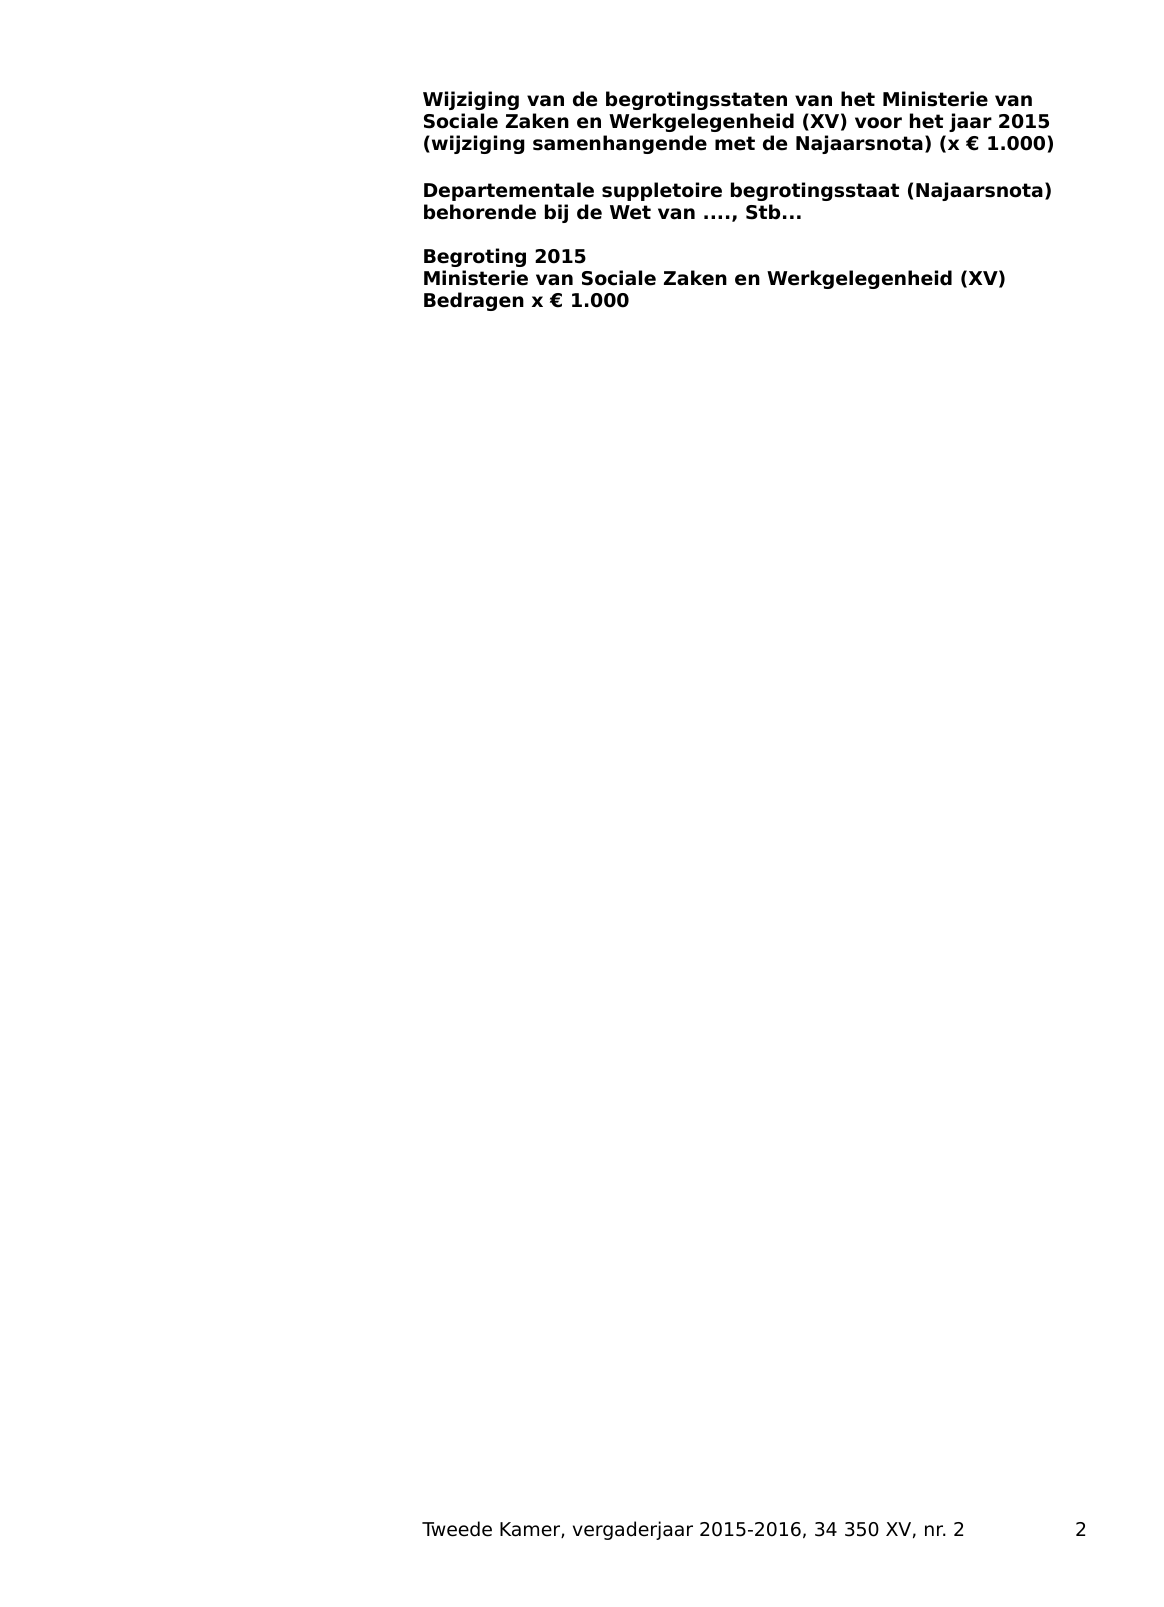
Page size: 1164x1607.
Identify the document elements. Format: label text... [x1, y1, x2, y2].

text Begroting 2015 [422, 246, 1087, 268]
text Bedragen x € 1.000 [422, 290, 1087, 312]
text Ministerie van Sociale Zaken en Werkgelegenheid (XV) [422, 268, 1087, 290]
text Departementale suppletoire begrotingsstaat (Najaarsnota) behorende bij de Wet van ...., Stb... [422, 180, 1087, 224]
subtitle Wijziging van de begrotingsstaten van het Ministerie van Sociale Zaken en Werkgelegenheid (XV) voor het jaar 2015 (wijziging samenhangende met de Najaarsnota) (x € 1.000) [422, 89, 1087, 155]
